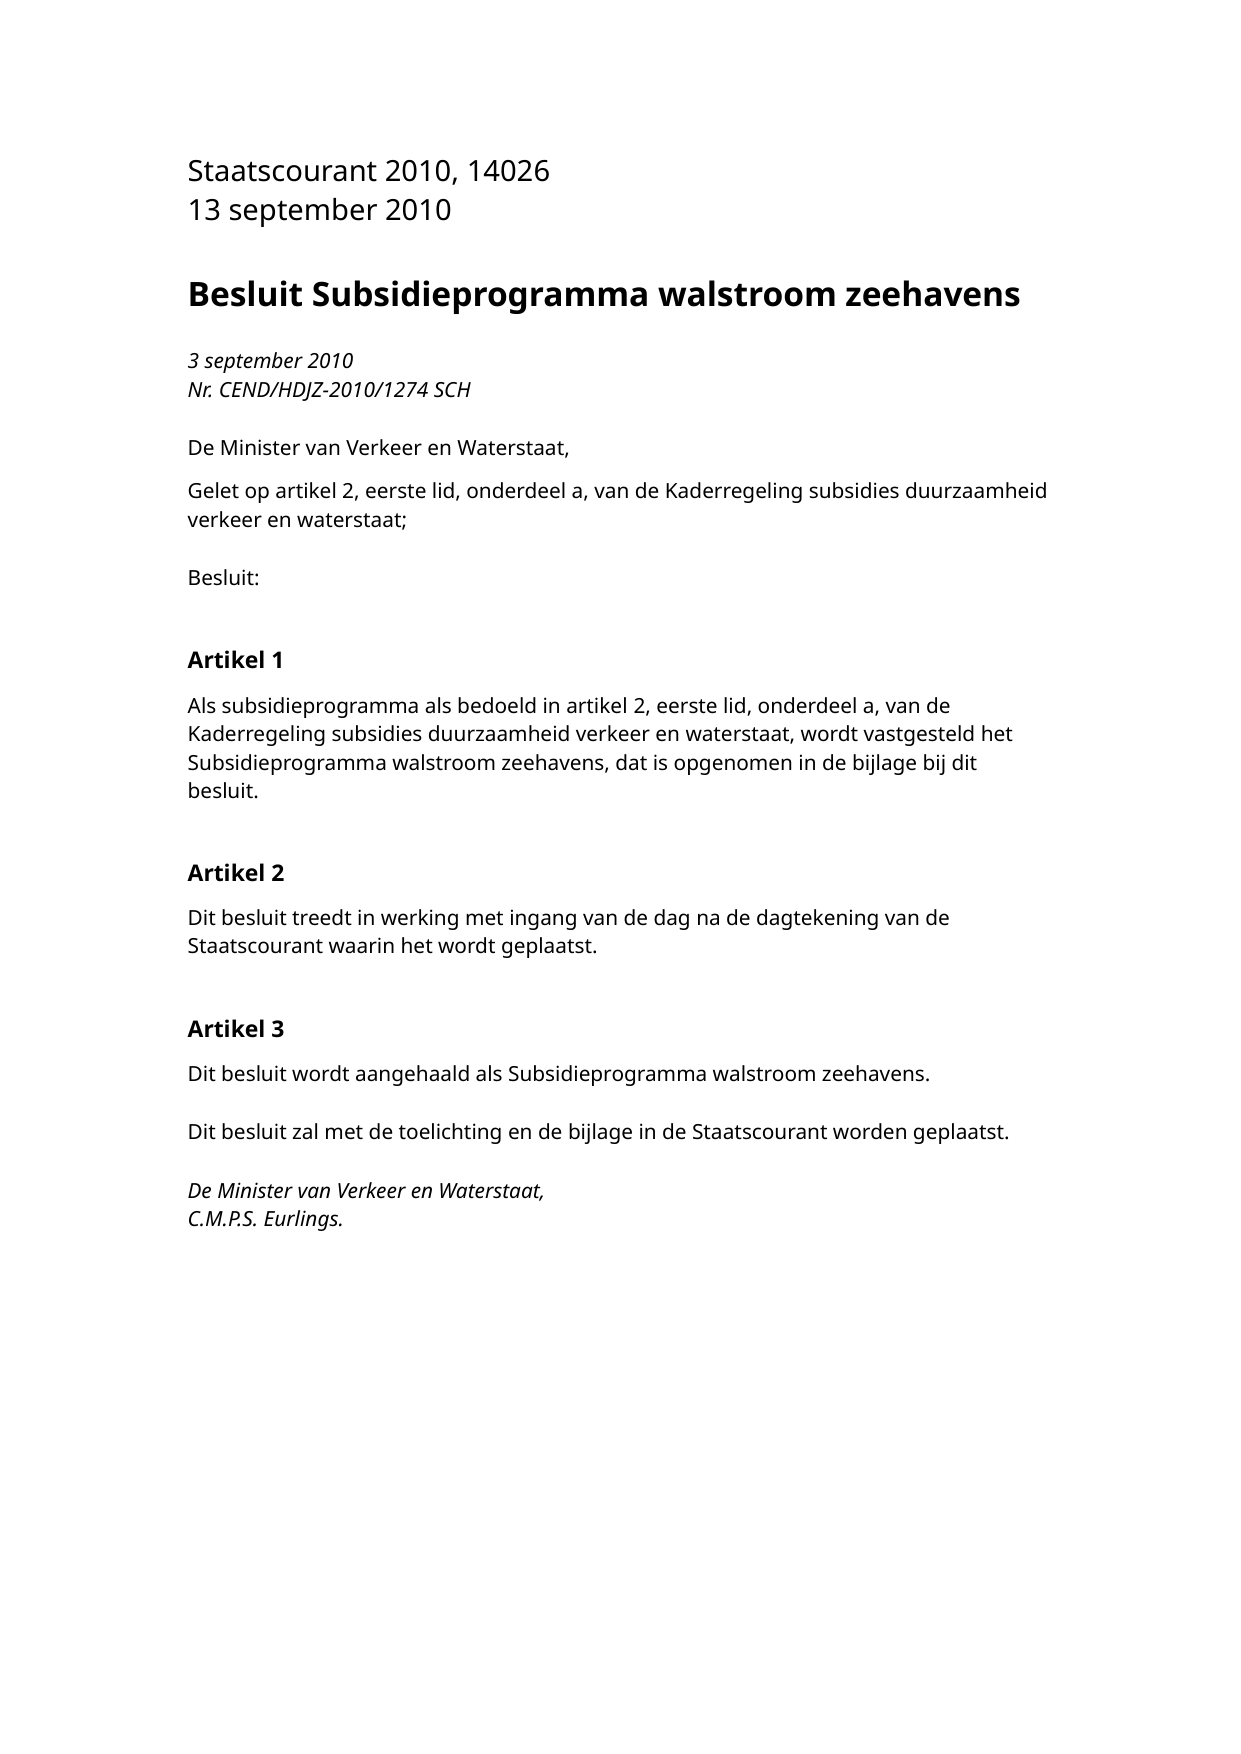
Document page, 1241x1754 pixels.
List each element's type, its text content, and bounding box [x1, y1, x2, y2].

text 13 september 2010 [187, 190, 1053, 229]
text Staatscourant 2010, 14026 [187, 150, 1053, 190]
text C.M.P.S. Eurlings. [187, 1204, 1053, 1233]
subtitle Artikel 3 [187, 1013, 1053, 1044]
text 3 september 2010 [187, 346, 1053, 375]
subtitle Artikel 2 [187, 857, 1053, 888]
text Gelet op artikel 2, eerste lid, onderdeel a, van de Kaderregeling subsidies duurzaamheid verkeer en waterstaat; [187, 477, 1053, 533]
text Dit besluit treedt in werking met ingang van de dag na de dagtekening van de Staatscourant waarin het wordt geplaatst. [187, 903, 1053, 960]
text Besluit: [187, 563, 1053, 592]
subtitle Artikel 1 [187, 644, 1053, 676]
text De Minister van Verkeer en Waterstaat, [187, 433, 1053, 462]
text De Minister van Verkeer en Waterstaat, [187, 1176, 1053, 1204]
text Dit besluit wordt aangehaald als Subsidieprogramma walstroom zeehavens. [187, 1059, 1053, 1087]
subtitle Besluit Subsidieprogramma walstroom zeehavens [187, 271, 1053, 316]
text Dit besluit zal met de toelichting en de bijlage in de Staatscourant worden geplaatst. [187, 1117, 1053, 1146]
text Als subsidieprogramma als bedoeld in artikel 2, eerste lid, onderdeel a, van de Kaderregeling subsidies duurzaamheid verkeer en waterstaat, wordt vastgesteld het Subsidieprogramma walstroom zeehavens, dat is opgenomen in de bijlage bij dit besluit. [187, 691, 1053, 804]
text Nr. CEND/HDJZ-2010/1274 SCH [187, 375, 1053, 403]
